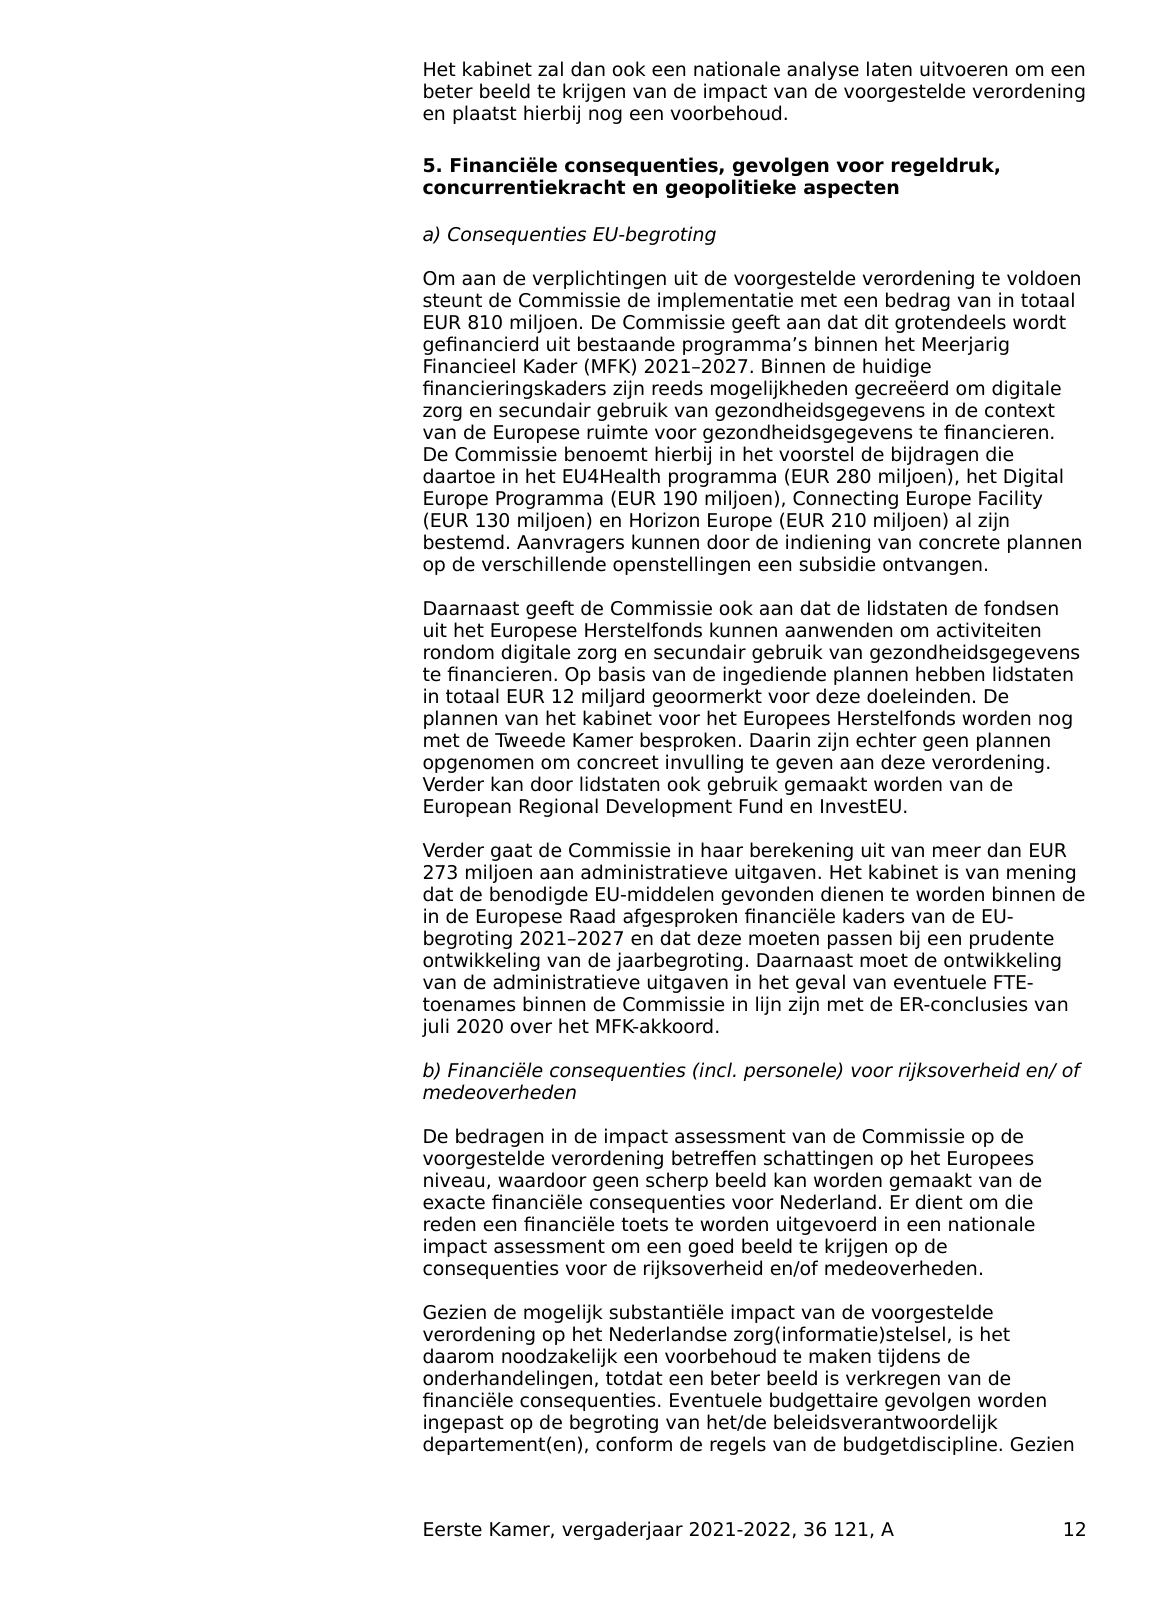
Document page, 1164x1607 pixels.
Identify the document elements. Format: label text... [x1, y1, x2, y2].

subtitle a) Consequenties EU-begroting [422, 224, 1087, 246]
text Daarnaast geeft de Commissie ook aan dat de lidstaten de fondsen uit het Europese Herstelfonds kunnen aanwenden om activiteiten rondom digitale zorg en secundair gebruik van gezondheidsgegevens te financieren. Op basis van de ingediende plannen hebben lidstaten in totaal EUR 12 miljard geoormerkt voor deze doeleinden. De plannen van het kabinet voor het Europees Herstelfonds worden nog met de Tweede Kamer besproken. Daarin zijn echter geen plannen opgenomen om concreet invulling te geven aan deze verordening. Verder kan door lidstaten ook gebruik gemaakt worden van de European Regional Development Fund en InvestEU. [422, 598, 1087, 818]
text Verder gaat de Commissie in haar berekening uit van meer dan EUR 273 miljoen aan administratieve uitgaven. Het kabinet is van mening dat de benodigde EU-middelen gevonden dienen te worden binnen de in de Europese Raad afgesproken financiële kaders van de EU-begroting 2021–2027 en dat deze moeten passen bij een prudente ontwikkeling van de jaarbegroting. Daarnaast moet de ontwikkeling van de administratieve uitgaven in het geval van eventuele FTE-toenames binnen de Commissie in lijn zijn met de ER-conclusies van juli 2020 over het MFK-akkoord. [422, 840, 1087, 1038]
text Om aan de verplichtingen uit de voorgestelde verordening te voldoen steunt de Commissie de implementatie met een bedrag van in totaal EUR 810 miljoen. De Commissie geeft aan dat dit grotendeels wordt gefinancierd uit bestaande programma’s binnen het Meerjarig Financieel Kader (MFK) 2021–2027. Binnen de huidige financieringskaders zijn reeds mogelijkheden gecreëerd om digitale zorg en secundair gebruik van gezondheidsgegevens in de context van de Europese ruimte voor gezondheidsgegevens te financieren. De Commissie benoemt hierbij in het voorstel de bijdragen die daartoe in het EU4Health programma (EUR 280 miljoen), het Digital Europe Programma (EUR 190 miljoen), Connecting Europe Facility (EUR 130 miljoen) en Horizon Europe (EUR 210 miljoen) al zijn bestemd. Aanvragers kunnen door de indiening van concrete plannen op de verschillende openstellingen een subsidie ontvangen. [422, 268, 1087, 576]
text Het kabinet zal dan ook een nationale analyse laten uitvoeren om een beter beeld te krijgen van de impact van de voorgestelde verordening en plaatst hierbij nog een voorbehoud. [422, 59, 1087, 125]
text De bedragen in de impact assessment van de Commissie op de voorgestelde verordening betreffen schattingen op het Europees niveau, waardoor geen scherp beeld kan worden gemaakt van de exacte financiële consequenties voor Nederland. Er dient om die reden een financiële toets te worden uitgevoerd in een nationale impact assessment om een goed beeld te krijgen op de consequenties voor de rijksoverheid en/of medeoverheden. [422, 1126, 1087, 1280]
subtitle b) Financiële consequenties (incl. personele) voor rijksoverheid en/ of medeoverheden [422, 1060, 1087, 1104]
subtitle 5. Financiële consequenties, gevolgen voor regeldruk, concurrentiekracht en geopolitieke aspecten [422, 155, 1087, 199]
text Gezien de mogelijk substantiële impact van de voorgestelde verordening op het Nederlandse zorg(informatie)stelsel, is het daarom noodzakelijk een voorbehoud te maken tijdens de onderhandelingen, totdat een beter beeld is verkregen van de financiële consequenties. Eventuele budgettaire gevolgen worden ingepast op de begroting van het/de beleidsverantwoordelijk departement(en), conform de regels van de budgetdiscipline. Gezien [422, 1302, 1087, 1456]
